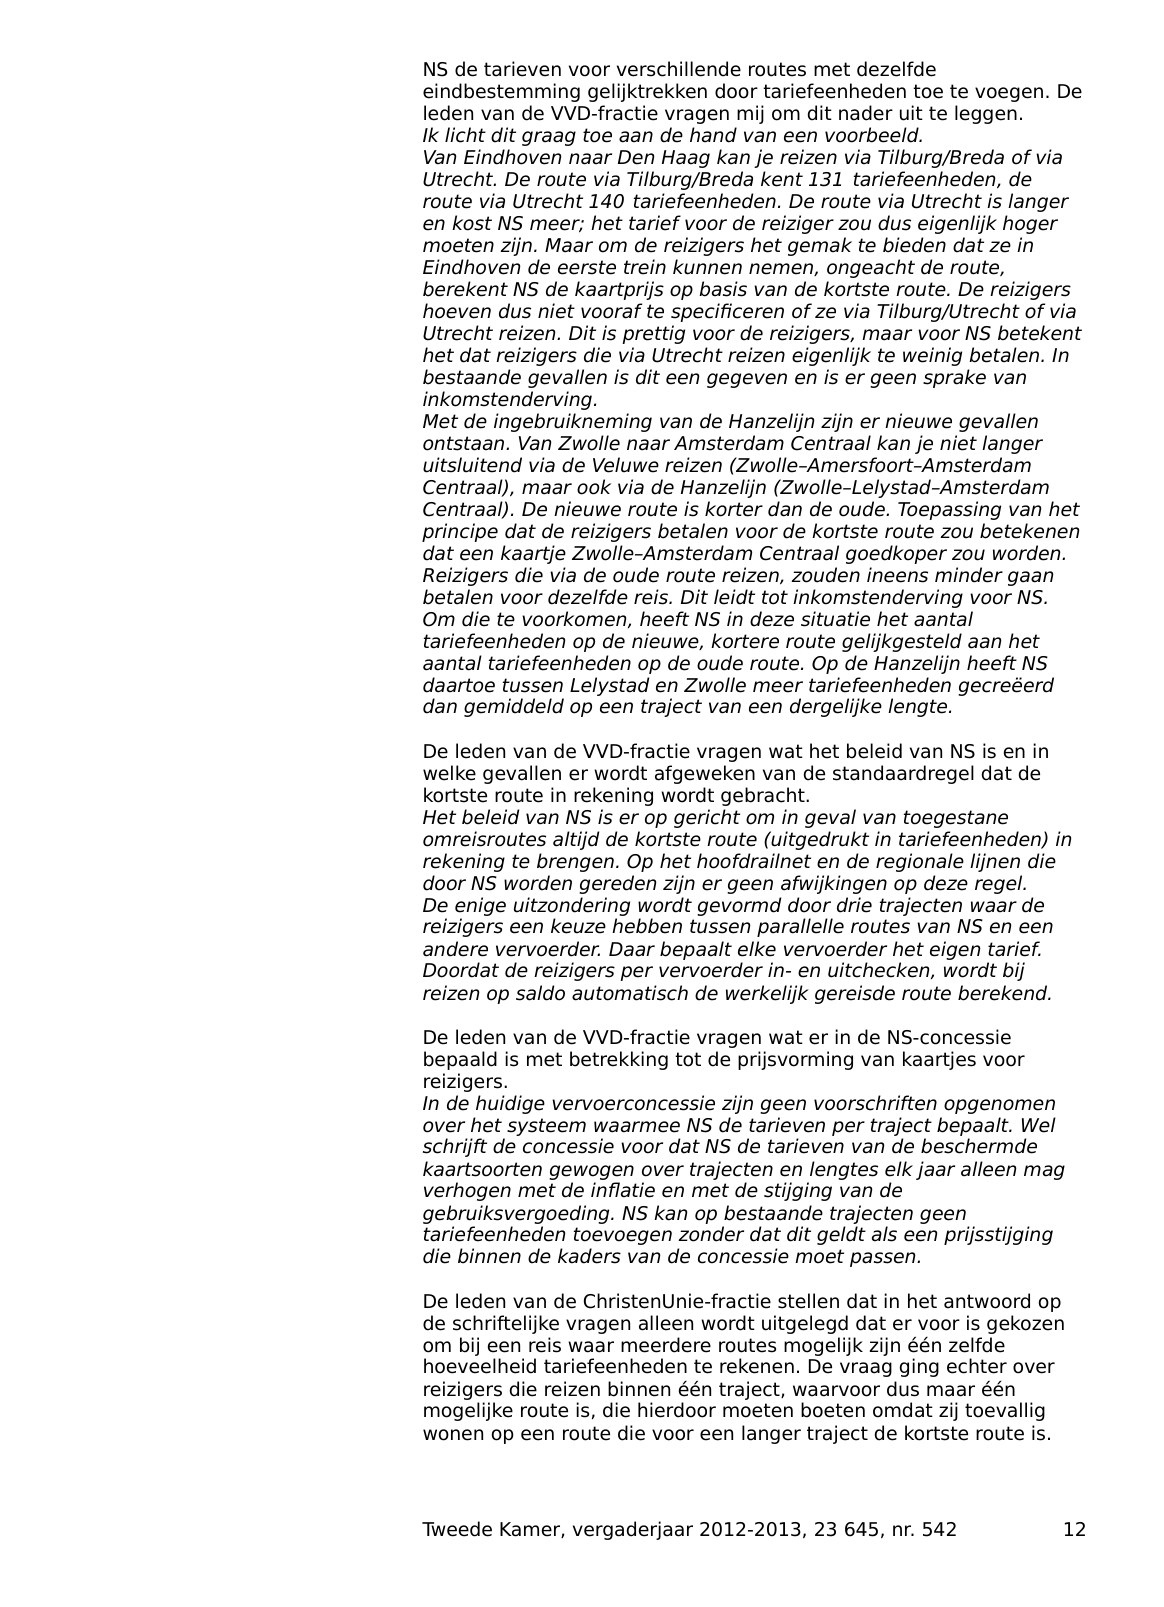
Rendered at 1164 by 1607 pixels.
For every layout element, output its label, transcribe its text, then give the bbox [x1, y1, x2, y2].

text Het beleid van NS is er op gericht om in geval van toegestane omreisroutes altijd de kortste route (uitgedrukt in tariefeenheden) in rekening te brengen. Op het hoofdrailnet en de regionale lijnen die door NS worden gereden zijn er geen afwijkingen op deze regel. [422, 807, 1087, 894]
text De enige uitzondering wordt gevormd door drie trajecten waar de reizigers een keuze hebben tussen parallelle routes van NS en een andere vervoerder. Daar bepaalt elke vervoerder het eigen tarief. Doordat de reizigers per vervoerder in- en uitchecken, wordt bij reizen op saldo automatisch de werkelijk gereisde route berekend. [422, 894, 1087, 1004]
text NS de tarieven voor verschillende routes met dezelfde eindbestemming gelijktrekken door tariefeenheden toe te voegen. De leden van de VVD-fractie vragen mij om dit nader uit te leggen. [422, 59, 1087, 125]
text De leden van de ChristenUnie-fractie stellen dat in het antwoord op de schriftelijke vragen alleen wordt uitgelegd dat er voor is gekozen om bij een reis waar meerdere routes mogelijk zijn één zelfde hoeveelheid tariefeenheden te rekenen. De vraag ging echter over reizigers die reizen binnen één traject, waarvoor dus maar één mogelijke route is, die hierdoor moeten boeten omdat zij toevallig wonen op een route die voor een langer traject de kortste route is. [422, 1291, 1087, 1444]
text De leden van de VVD-fractie vragen wat het beleid van NS is en in welke gevallen er wordt afgeweken van de standaardregel dat de kortste route in rekening wordt gebracht. [422, 741, 1087, 807]
text Ik licht dit graag toe aan de hand van een voorbeeld. [422, 125, 1087, 147]
text Met de ingebruikneming van de Hanzelijn zijn er nieuwe gevallen ontstaan. Van Zwolle naar Amsterdam Centraal kan je niet langer uitsluitend via de Veluwe reizen (Zwolle–Amersfoort–Amsterdam Centraal), maar ook via de Hanzelijn (Zwolle–Lelystad–Amsterdam Centraal). De nieuwe route is korter dan de oude. Toepassing van het principe dat de reizigers betalen voor de kortste route zou betekenen dat een kaartje Zwolle–Amsterdam Centraal goedkoper zou worden. Reizigers die via de oude route reizen, zouden ineens minder gaan betalen voor dezelfde reis. Dit leidt tot inkomstenderving voor NS. Om die te voorkomen, heeft NS in deze situatie het aantal tariefeenheden op de nieuwe, kortere route gelijkgesteld aan het aantal tariefeenheden op de oude route. Op de Hanzelijn heeft NS daartoe tussen Lelystad en Zwolle meer tariefeenheden gecreëerd dan gemiddeld op een traject van een dergelijke lengte. [422, 411, 1087, 718]
text Van Eindhoven naar Den Haag kan je reizen via Tilburg/Breda of via Utrecht. De route via Tilburg/Breda kent 131 tariefeenheden, de route via Utrecht 140 tariefeenheden. De route via Utrecht is langer en kost NS meer; het tarief voor de reiziger zou dus eigenlijk hoger moeten zijn. Maar om de reizigers het gemak te bieden dat ze in Eindhoven de eerste trein kunnen nemen, ongeacht de route, berekent NS de kaartprijs op basis van de kortste route. De reizigers hoeven dus niet vooraf te specificeren of ze via Tilburg/Utrecht of via Utrecht reizen. Dit is prettig voor de reizigers, maar voor NS betekent het dat reizigers die via Utrecht reizen eigenlijk te weinig betalen. In bestaande gevallen is dit een gegeven en is er geen sprake van inkomstenderving. [422, 147, 1087, 411]
text In de huidige vervoerconcessie zijn geen voorschriften opgenomen over het systeem waarmee NS de tarieven per traject bepaalt. Wel schrijft de concessie voor dat NS de tarieven van de beschermde kaartsoorten gewogen over trajecten en lengtes elk jaar alleen mag verhogen met de inflatie en met de stijging van de gebruiksvergoeding. NS kan op bestaande trajecten geen tariefeenheden toevoegen zonder dat dit geldt als een prijsstijging die binnen de kaders van de concessie moet passen. [422, 1092, 1087, 1268]
text De leden van de VVD-fractie vragen wat er in de NS-concessie bepaald is met betrekking tot de prijsvorming van kaartjes voor reizigers. [422, 1027, 1087, 1092]
